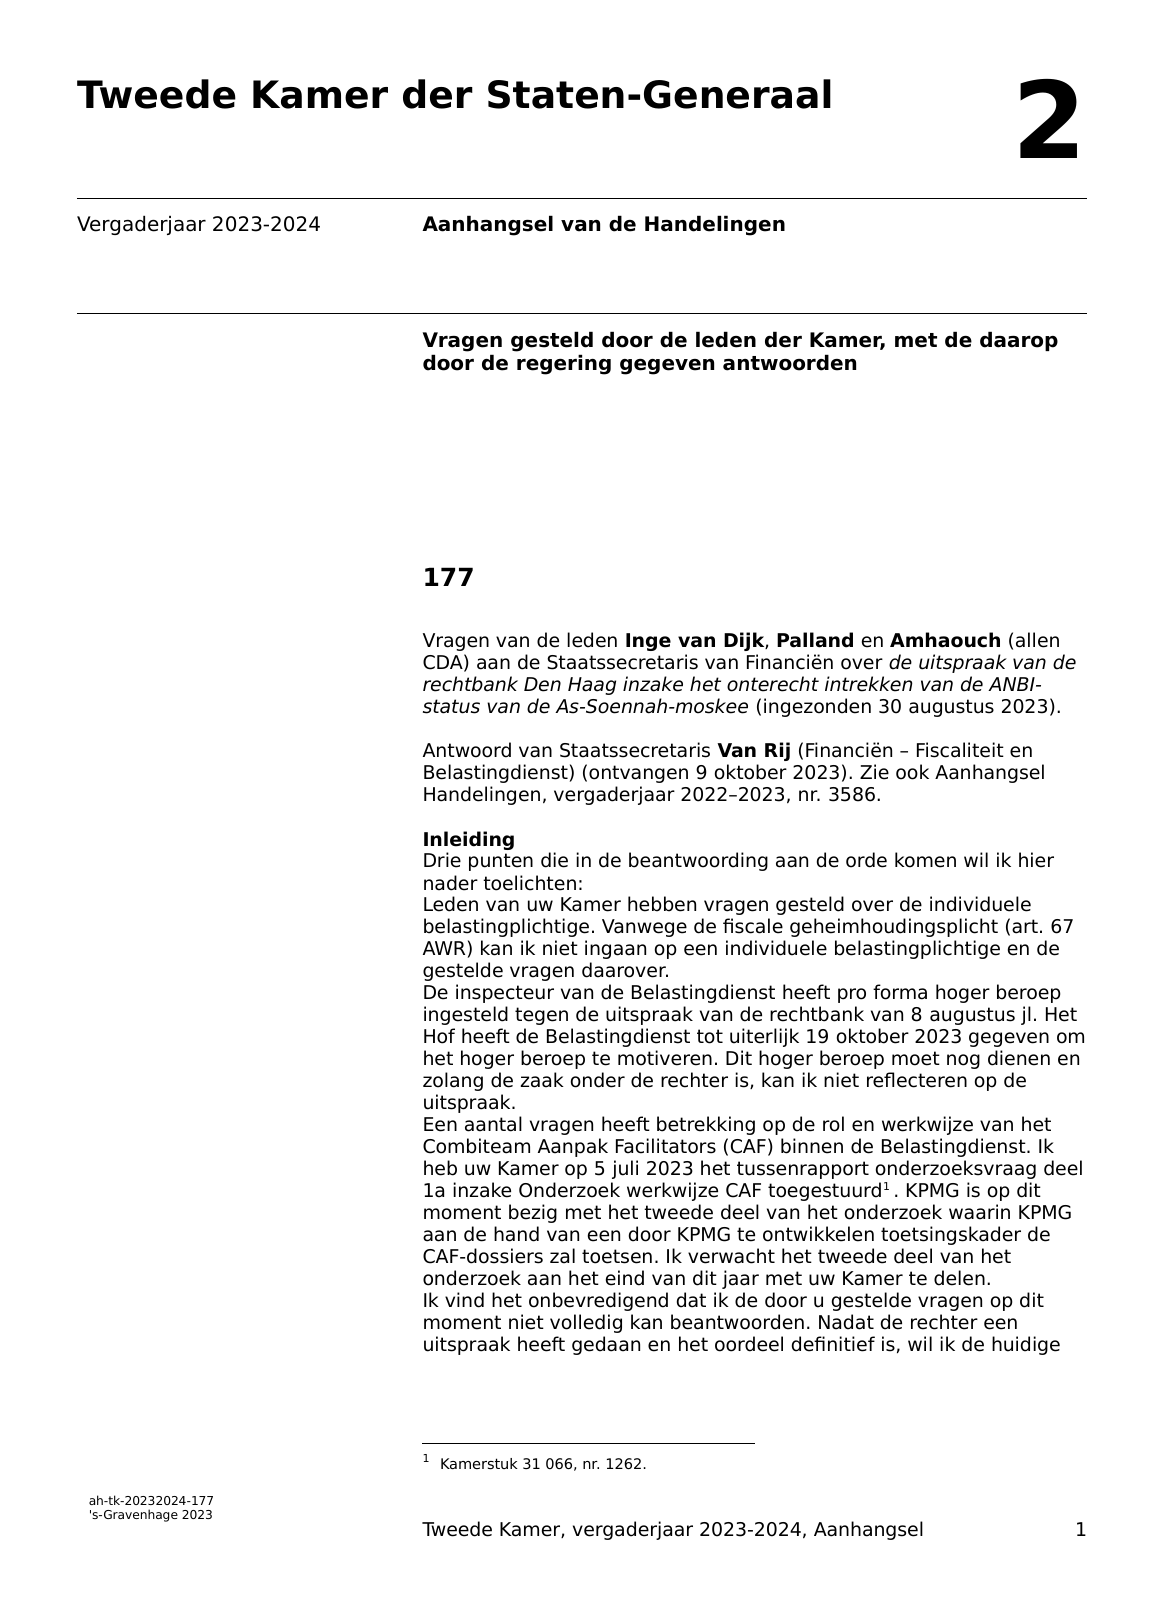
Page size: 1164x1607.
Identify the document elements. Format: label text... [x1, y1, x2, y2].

text ah-tk-20232024-177 [88, 1494, 323, 1508]
table_cell Vergaderjaar 2023-2024 [77, 199, 422, 313]
table_header Tweede Kamer der Staten-Generaal [77, 59, 886, 198]
text Inleiding [422, 828, 1087, 850]
text 's-Gravenhage 2023 [88, 1508, 323, 1522]
table_cell Aanhangsel van de Handelingen [422, 199, 1087, 313]
text De inspecteur van de Belastingdienst heeft pro forma hoger beroep ingesteld tegen de uitspraak van de rechtbank van 8 augustus jl. Het Hof heeft de Belastingdienst tot uiterlijk 19 oktober 2023 gegeven om het hoger beroep te motiveren. Dit hoger beroep moet nog dienen en zolang de zaak onder de rechter is, kan ik niet reflecteren op de uitspraak. [422, 982, 1087, 1114]
text Antwoord van Staatssecretaris Van Rij (Financiën – Fiscaliteit en Belastingdienst) (ontvangen 9 oktober 2023). Zie ook Aanhangsel Handelingen, vergaderjaar 2022–2023, nr. 3586. [422, 740, 1087, 806]
text Leden van uw Kamer hebben vragen gesteld over de individuele belastingplichtige. Vanwege de fiscale geheimhoudingsplicht (art. 67 AWR) kan ik niet ingaan op een individuele belastingplichtige en de gestelde vragen daarover. [422, 894, 1087, 982]
text 177 [422, 563, 1087, 592]
table_cell Vragen gesteld door de leden der Kamer, met de daarop door de regering gegeven antwoorden [422, 314, 1087, 375]
text Vragen van de leden Inge van Dijk, Palland en Amhaouch (allen CDA) aan de Staatssecretaris van Financiën over de uitspraak van de rechtbank Den Haag inzake het onterecht intrekken van de ANBI-status van de As-Soennah-moskee (ingezonden 30 augustus 2023). [422, 630, 1087, 718]
table_header 2 [886, 59, 1087, 198]
text Kamerstuk 31 066, nr. 1262. [422, 1452, 1087, 1474]
table_cell [77, 314, 422, 375]
text Ik vind het onbevredigend dat ik de door u gestelde vragen op dit moment niet volledig kan beantwoorden. Nadat de rechter een uitspraak heeft gedaan en het oordeel definitief is, wil ik de huidige [422, 1290, 1087, 1356]
text Een aantal vragen heeft betrekking op de rol en werkwijze van het Combiteam Aanpak Facilitators (CAF) binnen de Belastingdienst. Ik heb uw Kamer op 5 juli 2023 het tussenrapport onderzoeksvraag deel 1a inzake Onderzoek werkwijze CAF toegestuurd. KPMG is op dit moment bezig met het tweede deel van het onderzoek waarin KPMG aan de hand van een door KPMG te ontwikkelen toetsingskader de CAF-dossiers zal toetsen. Ik verwacht het tweede deel van het onderzoek aan het eind van dit jaar met uw Kamer te delen. [422, 1114, 1087, 1290]
text Drie punten die in de beantwoording aan de orde komen wil ik hier nader toelichten: [422, 850, 1087, 894]
